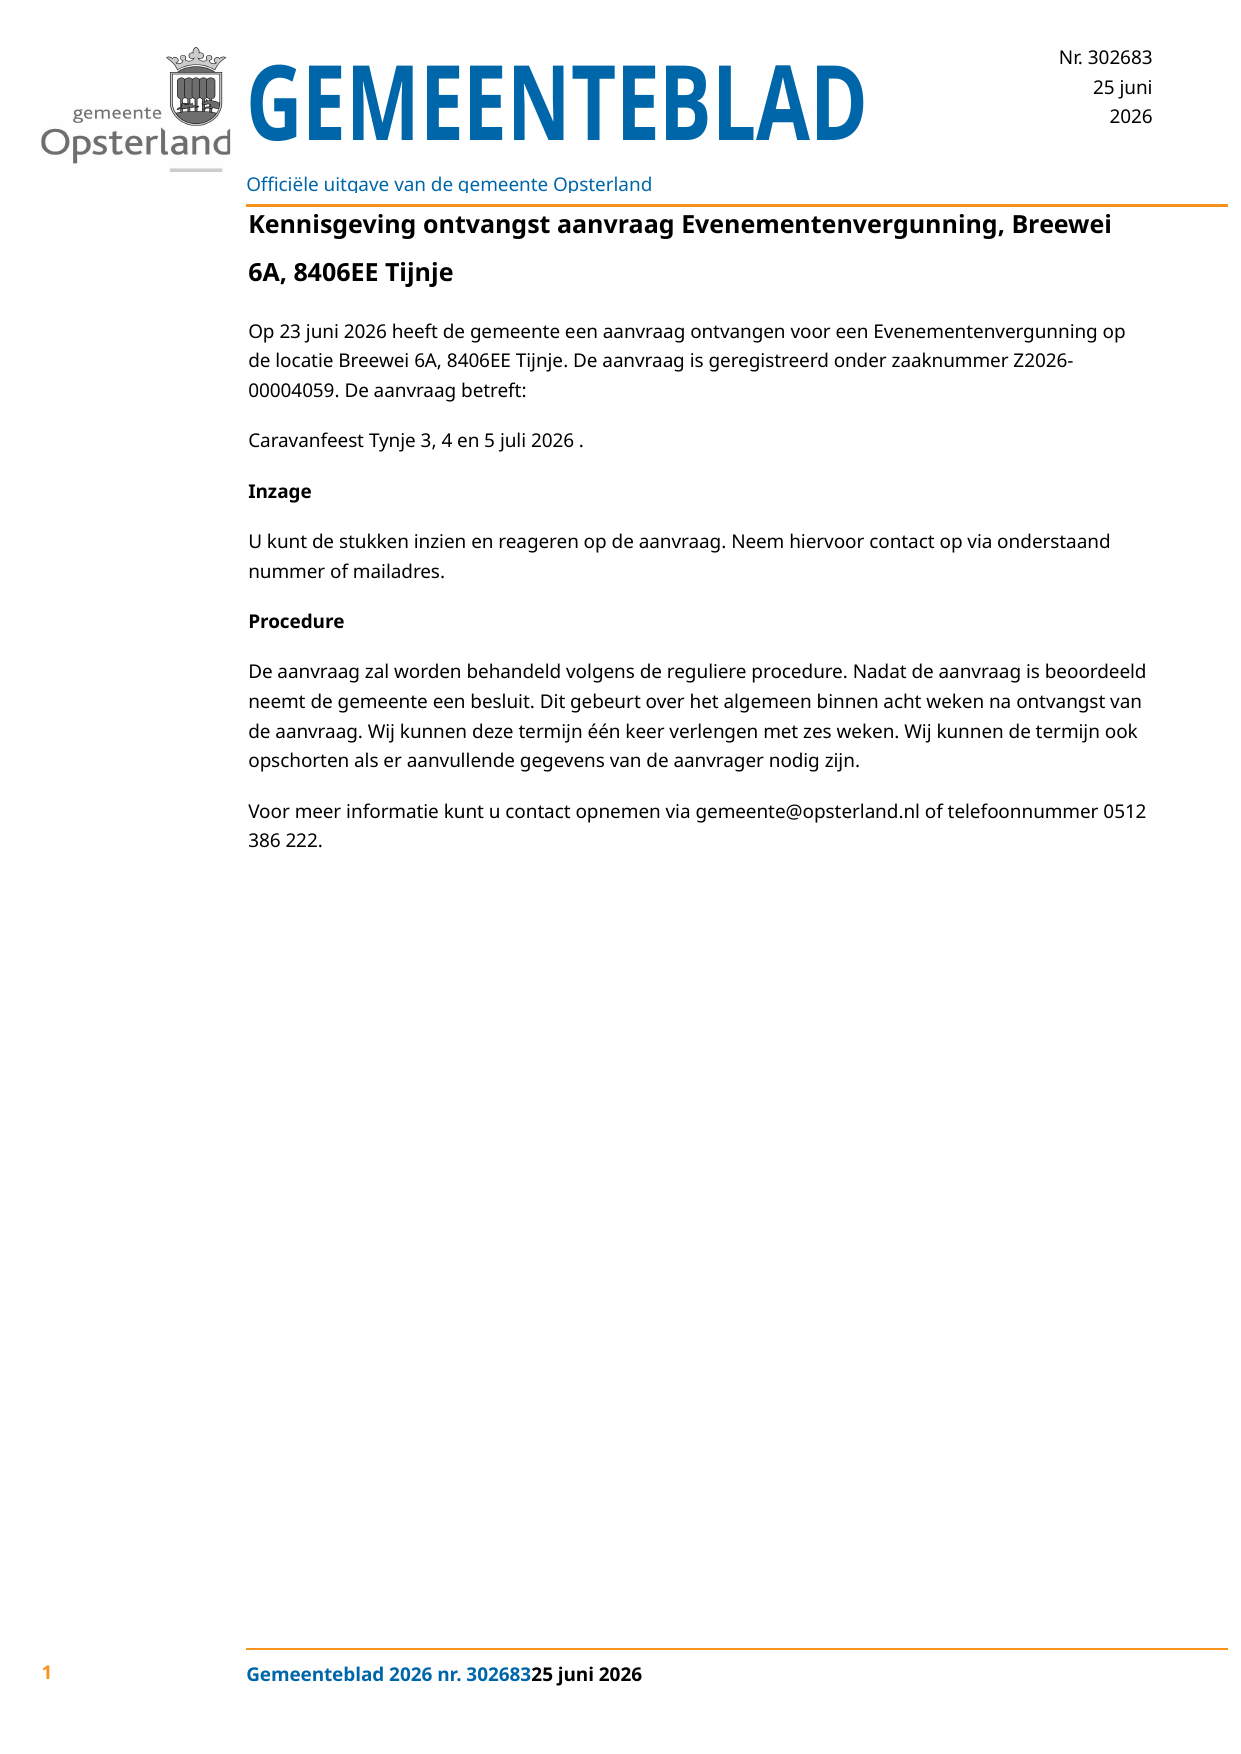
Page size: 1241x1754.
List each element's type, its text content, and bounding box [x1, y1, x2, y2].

text Procedure [248, 608, 1152, 634]
text Voor meer informatie kunt u contact opnemen via gemeente@opsterland.nl of telefoonnummer 0512 386 222. [248, 798, 1152, 853]
text Inzage [248, 478, 1152, 504]
text De aanvraag zal worden behandeld volgens de reguliere procedure. Nadat de aanvraag is beoordeeld neemt de gemeente een besluit. Dit gebeurt over het algemeen binnen acht weken na ontvangst van de aanvraag. Wij kunnen deze termijn één keer verlengen met zes weken. Wij kunnen de termijn ook opschorten als er aanvullende gegevens van de aanvrager nodig zijn. [248, 659, 1152, 773]
text Kennisgeving ontvangst aanvraag Evenementenvergunning, Breewei 6A, 8406EE Tijnje [248, 207, 1152, 288]
picture [41, 47, 231, 172]
text U kunt de stukken inzien en reageren op de aanvraag. Neem hiervoor contact op via onderstaand nummer of mailadres. [248, 528, 1152, 584]
text Caravanfeest Tynje 3, 4 en 5 juli 2026 . [248, 427, 1152, 453]
text Op 23 juni 2026 heeft de gemeente een aanvraag ontvangen voor een Evenementenvergunning op de locatie Breewei 6A, 8406EE Tijnje. De aanvraag is geregistreerd onder zaaknummer Z2026-00004059. De aanvraag betreft: [248, 318, 1152, 403]
